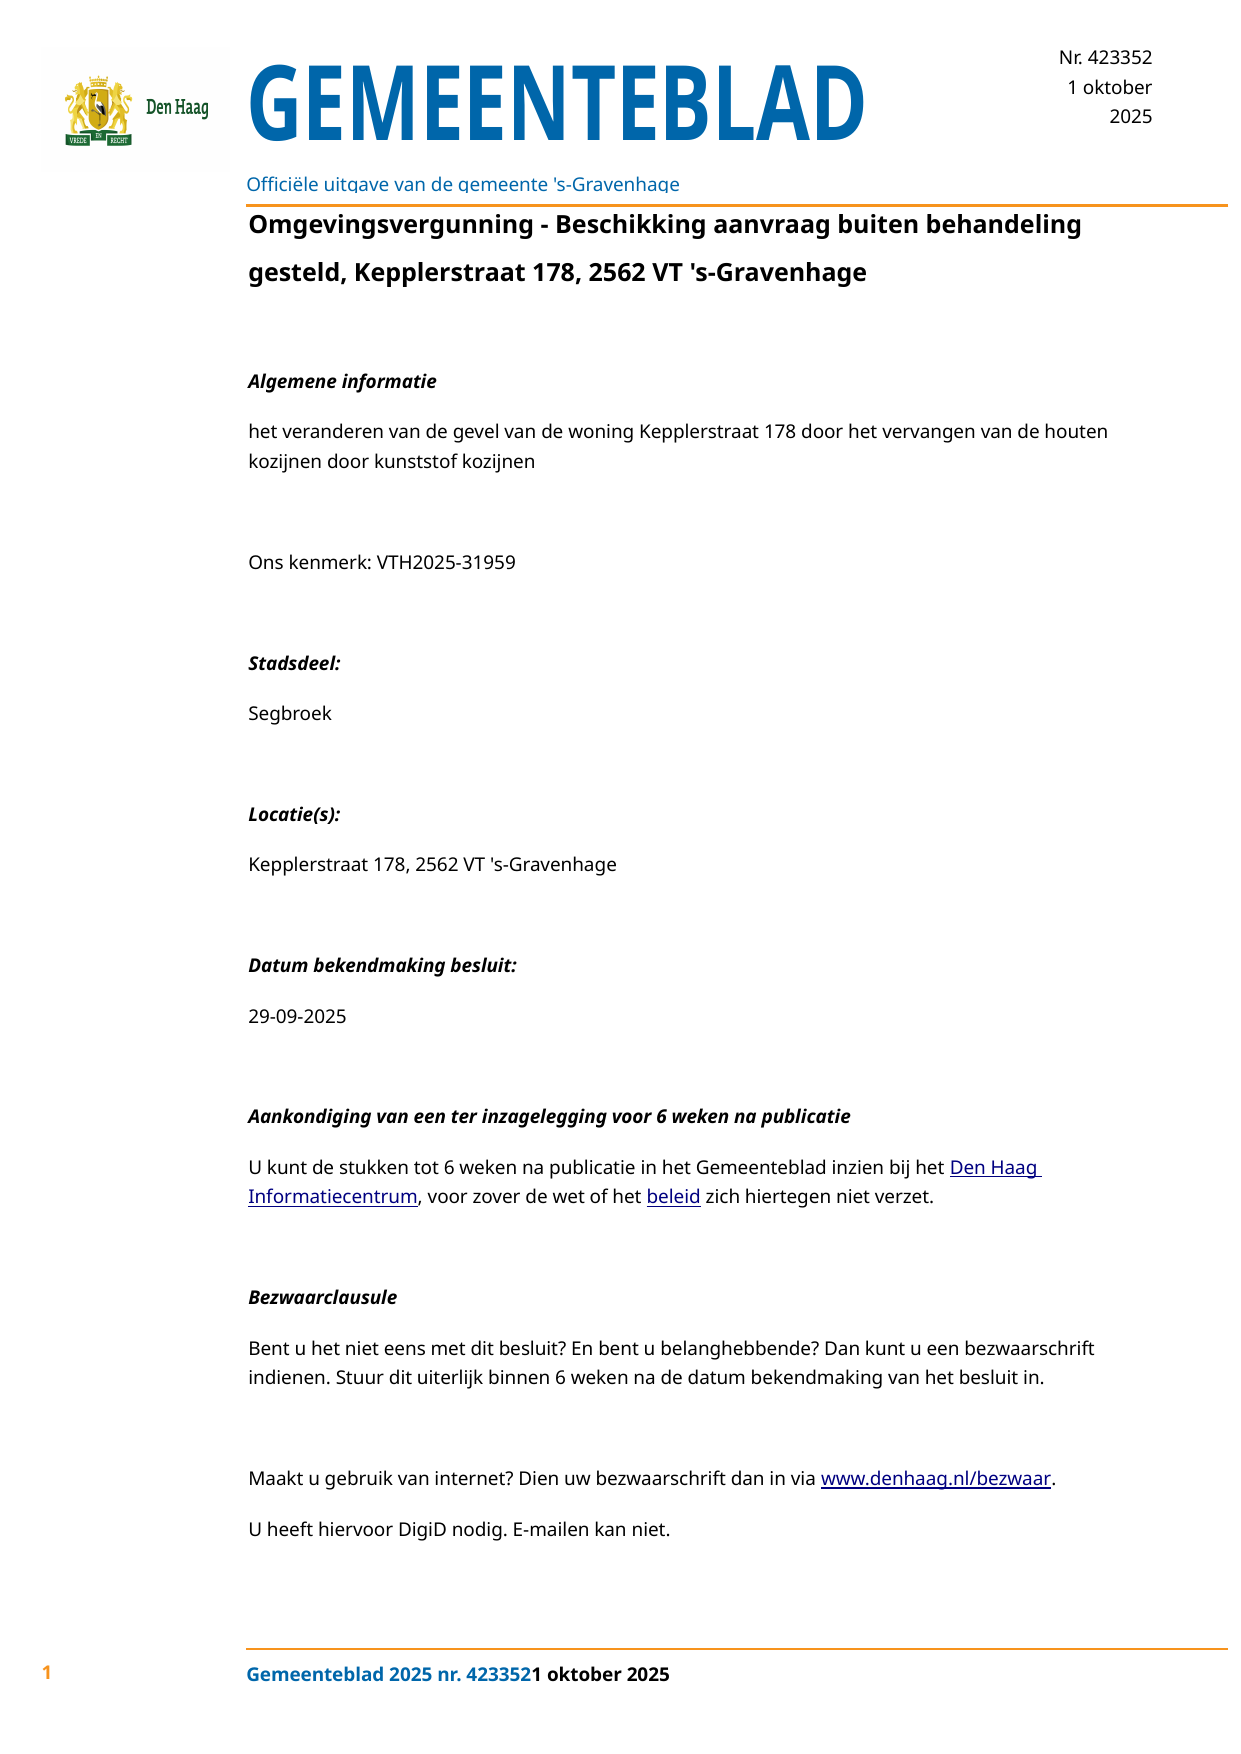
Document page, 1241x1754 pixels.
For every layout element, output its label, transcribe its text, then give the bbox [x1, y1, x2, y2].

text Aankondiging van een ter inzagelegging voor 6 weken na publicatie [248, 1104, 1152, 1129]
text 29-09-2025 [248, 1003, 1152, 1029]
text Kepplerstraat 178, 2562 VT 's-Gravenhage [248, 852, 1152, 877]
text Algemene informatie [248, 368, 1152, 394]
text Bent u het niet eens met dit besluit? En bent u belanghebbende? Dan kunt u een bezwaarschrift indienen. Stuur dit uiterlijk binnen 6 weken na de datum bekendmaking van het besluit in. [248, 1335, 1152, 1390]
text U kunt de stukken tot 6 weken na publicatie in het Gemeenteblad inzien bij het Den Haag Informatiecentrum, voor zover de wet of het beleid zich hiertegen niet verzet. [248, 1154, 1152, 1209]
text Stadsdeel: [248, 650, 1152, 676]
text het veranderen van de gevel van de woning Kepplerstraat 178 door het vervangen van de houten kozijnen door kunststof kozijnen [248, 419, 1152, 474]
text Maakt u gebruik van internet? Dien uw bezwaarschrift dan in via www.denhaag.nl/bezwaar. [248, 1465, 1152, 1491]
text Locatie(s): [248, 801, 1152, 827]
text U heeft hiervoor DigiD nodig. E-mailen kan niet. [248, 1516, 1152, 1542]
text Ons kenmerk: VTH2025-31959 [248, 549, 1152, 575]
text Segbroek [248, 700, 1152, 726]
text Bezwaarclausule [248, 1284, 1152, 1310]
text Datum bekendmaking besluit: [248, 952, 1152, 978]
picture [41, 47, 231, 172]
text Omgevingsvergunning - Beschikking aanvraag buiten behandeling gesteld, Kepplerstraat 178, 2562 VT 's-Gravenhage [248, 207, 1152, 288]
